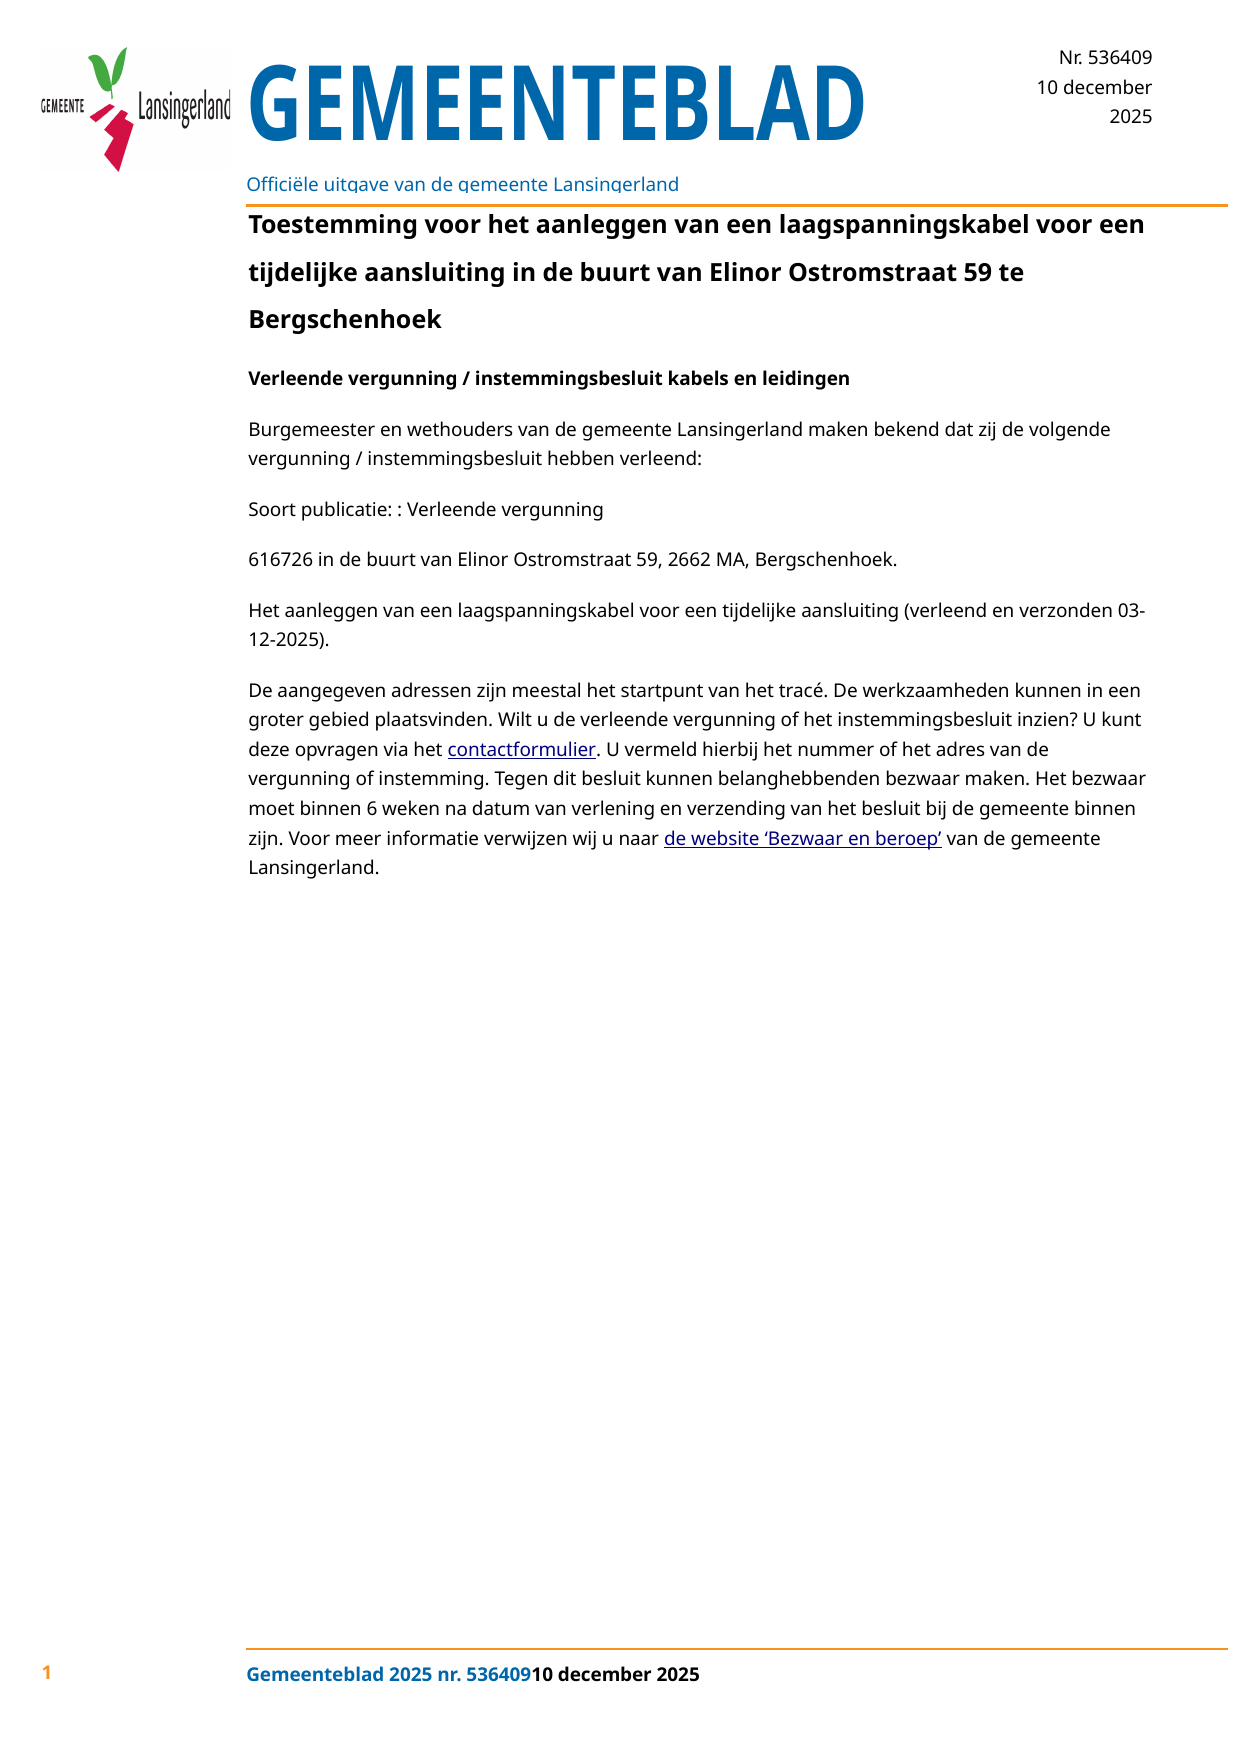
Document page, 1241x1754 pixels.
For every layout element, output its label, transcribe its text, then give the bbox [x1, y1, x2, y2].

text 616726 in de buurt van Elinor Ostromstraat 59, 2662 MA, Bergschenhoek. [248, 546, 1152, 572]
text Verleende vergunning / instemmingsbesluit kabels en leidingen [248, 366, 1152, 391]
text Burgemeester en wethouders van de gemeente Lansingerland maken bekend dat zij de volgende vergunning / instemmingsbesluit hebben verleend: [248, 416, 1152, 471]
text Het aanleggen van een laagspanningskabel voor een tijdelijke aansluiting (verleend en verzonden 03-12-2025). [248, 597, 1152, 652]
text De aangegeven adressen zijn meestal het startpunt van het tracé. De werkzaamheden kunnen in een groter gebied plaatsvinden. Wilt u de verleende vergunning of het instemmingsbesluit inzien? U kunt deze opvragen via het contactformulier. U vermeld hierbij het nummer of het adres van de vergunning of instemming. Tegen dit besluit kunnen belanghebbenden bezwaar maken. Het bezwaar moet binnen 6 weken na datum van verlening en verzending van het besluit bij de gemeente binnen zijn. Voor meer informatie verwijzen wij u naar de website ‘Bezwaar en beroep’ van de gemeente Lansingerland. [248, 677, 1152, 880]
text Soort publicatie: : Verleende vergunning [248, 496, 1152, 522]
picture [41, 47, 231, 172]
text Toestemming voor het aanleggen van een laagspanningskabel voor een tijdelijke aansluiting in de buurt van Elinor Ostromstraat 59 te Bergschenhoek [248, 207, 1152, 336]
